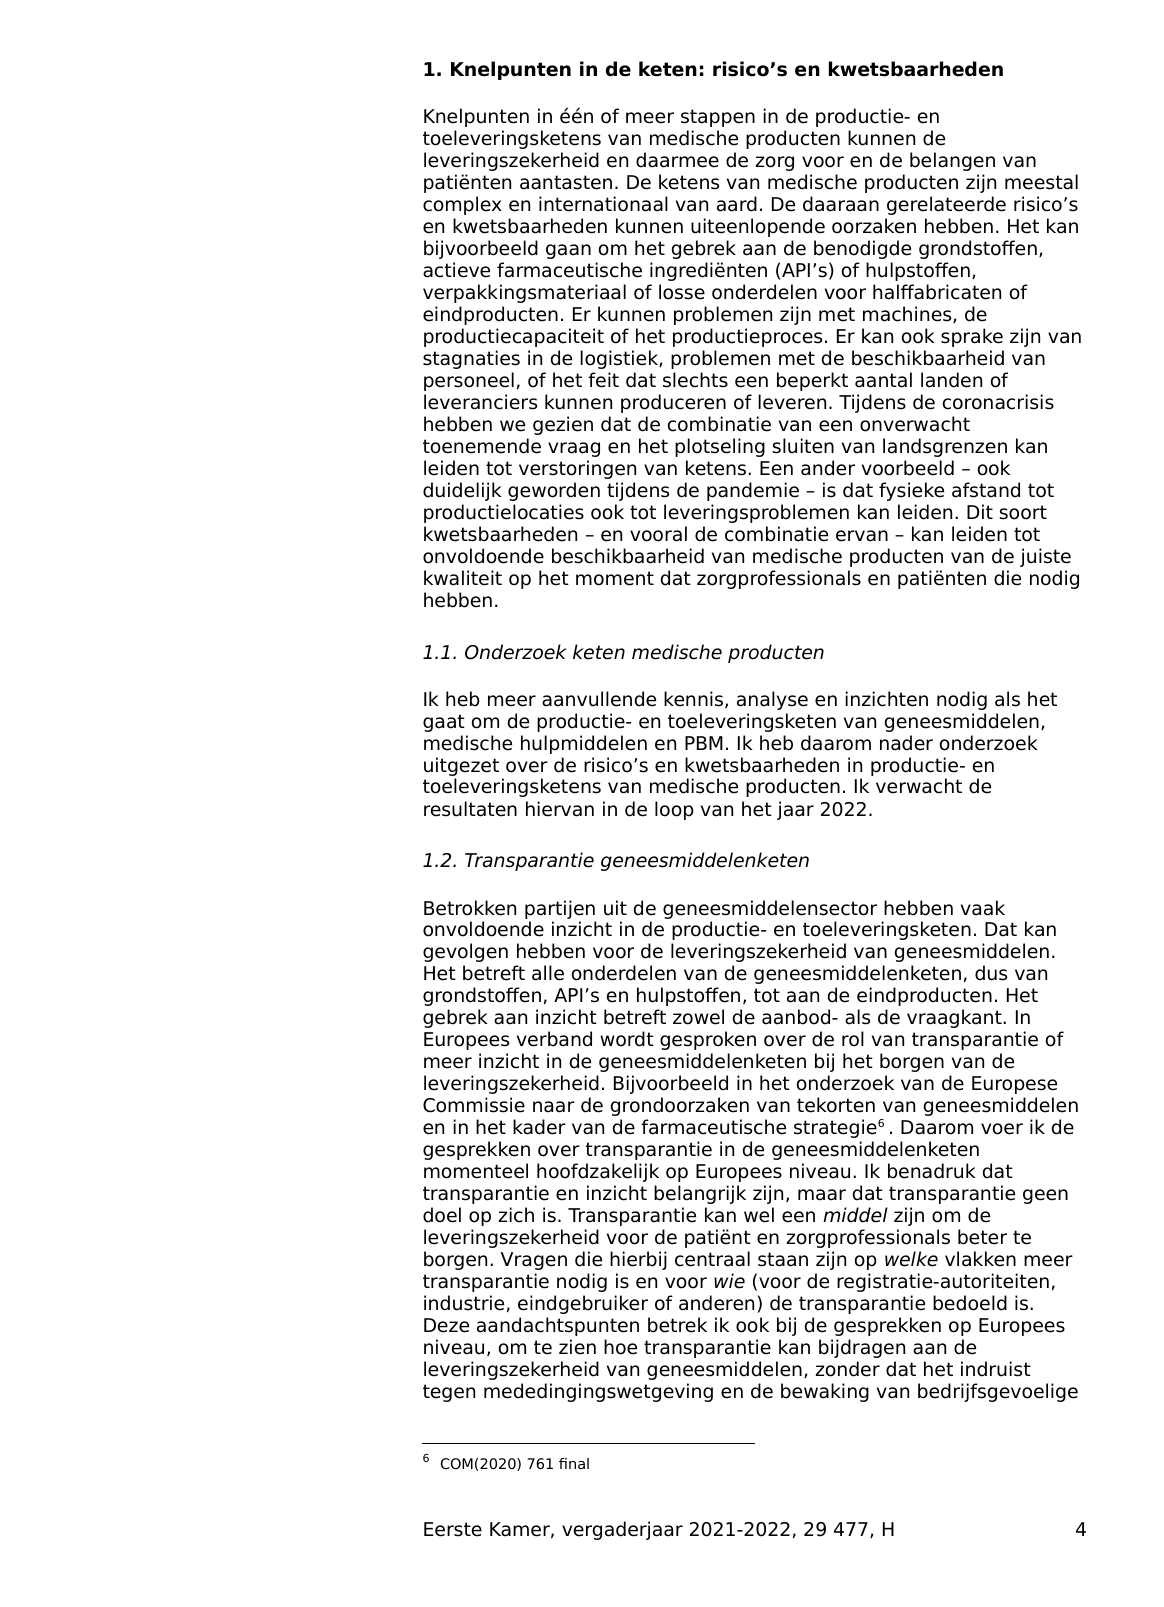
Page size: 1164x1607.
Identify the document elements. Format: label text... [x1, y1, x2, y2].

text Ik heb meer aanvullende kennis, analyse en inzichten nodig als het gaat om de productie- en toeleveringsketen van geneesmiddelen, medische hulpmiddelen en PBM. Ik heb daarom nader onderzoek uitgezet over de risico’s en kwetsbaarheden in productie- en toeleveringsketens van medische producten. Ik verwacht de resultaten hiervan in de loop van het jaar 2022. [422, 688, 1087, 820]
subtitle 1.1. Onderzoek keten medische producten [422, 642, 1087, 663]
text Betrokken partijen uit de geneesmiddelensector hebben vaak onvoldoende inzicht in de productie- en toeleveringsketen. Dat kan gevolgen hebben voor de leveringszekerheid van geneesmiddelen. Het betreft alle onderdelen van de geneesmiddelenketen, dus van grondstoffen, API’s en hulpstoffen, tot aan de eindproducten. Het gebrek aan inzicht betreft zowel de aanbod- als de vraagkant. In Europees verband wordt gesproken over de rol van transparantie of meer inzicht in de geneesmiddelenketen bij het borgen van de leveringszekerheid. Bijvoorbeeld in het onderzoek van de Europese Commissie naar de grondoorzaken van tekorten van geneesmiddelen en in het kader van de farmaceutische strategie. Daarom voer ik de gesprekken over transparantie in de geneesmiddelenketen momenteel hoofdzakelijk op Europees niveau. Ik benadruk dat transparantie en inzicht belangrijk zijn, maar dat transparantie geen doel op zich is. Transparantie kan wel een middel zijn om de leveringszekerheid voor de patiënt en zorgprofessionals beter te borgen. Vragen die hierbij centraal staan zijn op welke vlakken meer transparantie nodig is en voor wie (voor de registratie-autoriteiten, industrie, eindgebruiker of anderen) de transparantie bedoeld is. Deze aandachtspunten betrek ik ook bij de gesprekken op Europees niveau, om te zien hoe transparantie kan bijdragen aan de leveringszekerheid van geneesmiddelen, zonder dat het indruist tegen mededingingswetgeving en de bewaking van bedrijfsgevoelige [422, 897, 1087, 1403]
subtitle 1.2. Transparantie geneesmiddelenketen [422, 850, 1087, 872]
subtitle 1. Knelpunten in de keten: risico’s en kwetsbaarheden [422, 59, 1087, 81]
text Knelpunten in één of meer stappen in de productie- en toeleveringsketens van medische producten kunnen de leveringszekerheid en daarmee de zorg voor en de belangen van patiënten aantasten. De ketens van medische producten zijn meestal complex en internationaal van aard. De daaraan gerelateerde risico’s en kwetsbaarheden kunnen uiteenlopende oorzaken hebben. Het kan bijvoorbeeld gaan om het gebrek aan de benodigde grondstoffen, actieve farmaceutische ingrediënten (API’s) of hulpstoffen, verpakkingsmateriaal of losse onderdelen voor halffabricaten of eindproducten. Er kunnen problemen zijn met machines, de productiecapaciteit of het productieproces. Er kan ook sprake zijn van stagnaties in de logistiek, problemen met de beschikbaarheid van personeel, of het feit dat slechts een beperkt aantal landen of leveranciers kunnen produceren of leveren. Tijdens de coronacrisis hebben we gezien dat de combinatie van een onverwacht toenemende vraag en het plotseling sluiten van landsgrenzen kan leiden tot verstoringen van ketens. Een ander voorbeeld – ook duidelijk geworden tijdens de pandemie – is dat fysieke afstand tot productielocaties ook tot leveringsproblemen kan leiden. Dit soort kwetsbaarheden – en vooral de combinatie ervan – kan leiden tot onvoldoende beschikbaarheid van medische producten van de juiste kwaliteit op het moment dat zorgprofessionals en patiënten die nodig hebben. [422, 106, 1087, 612]
text COM(2020) 761 final [422, 1452, 1087, 1474]
